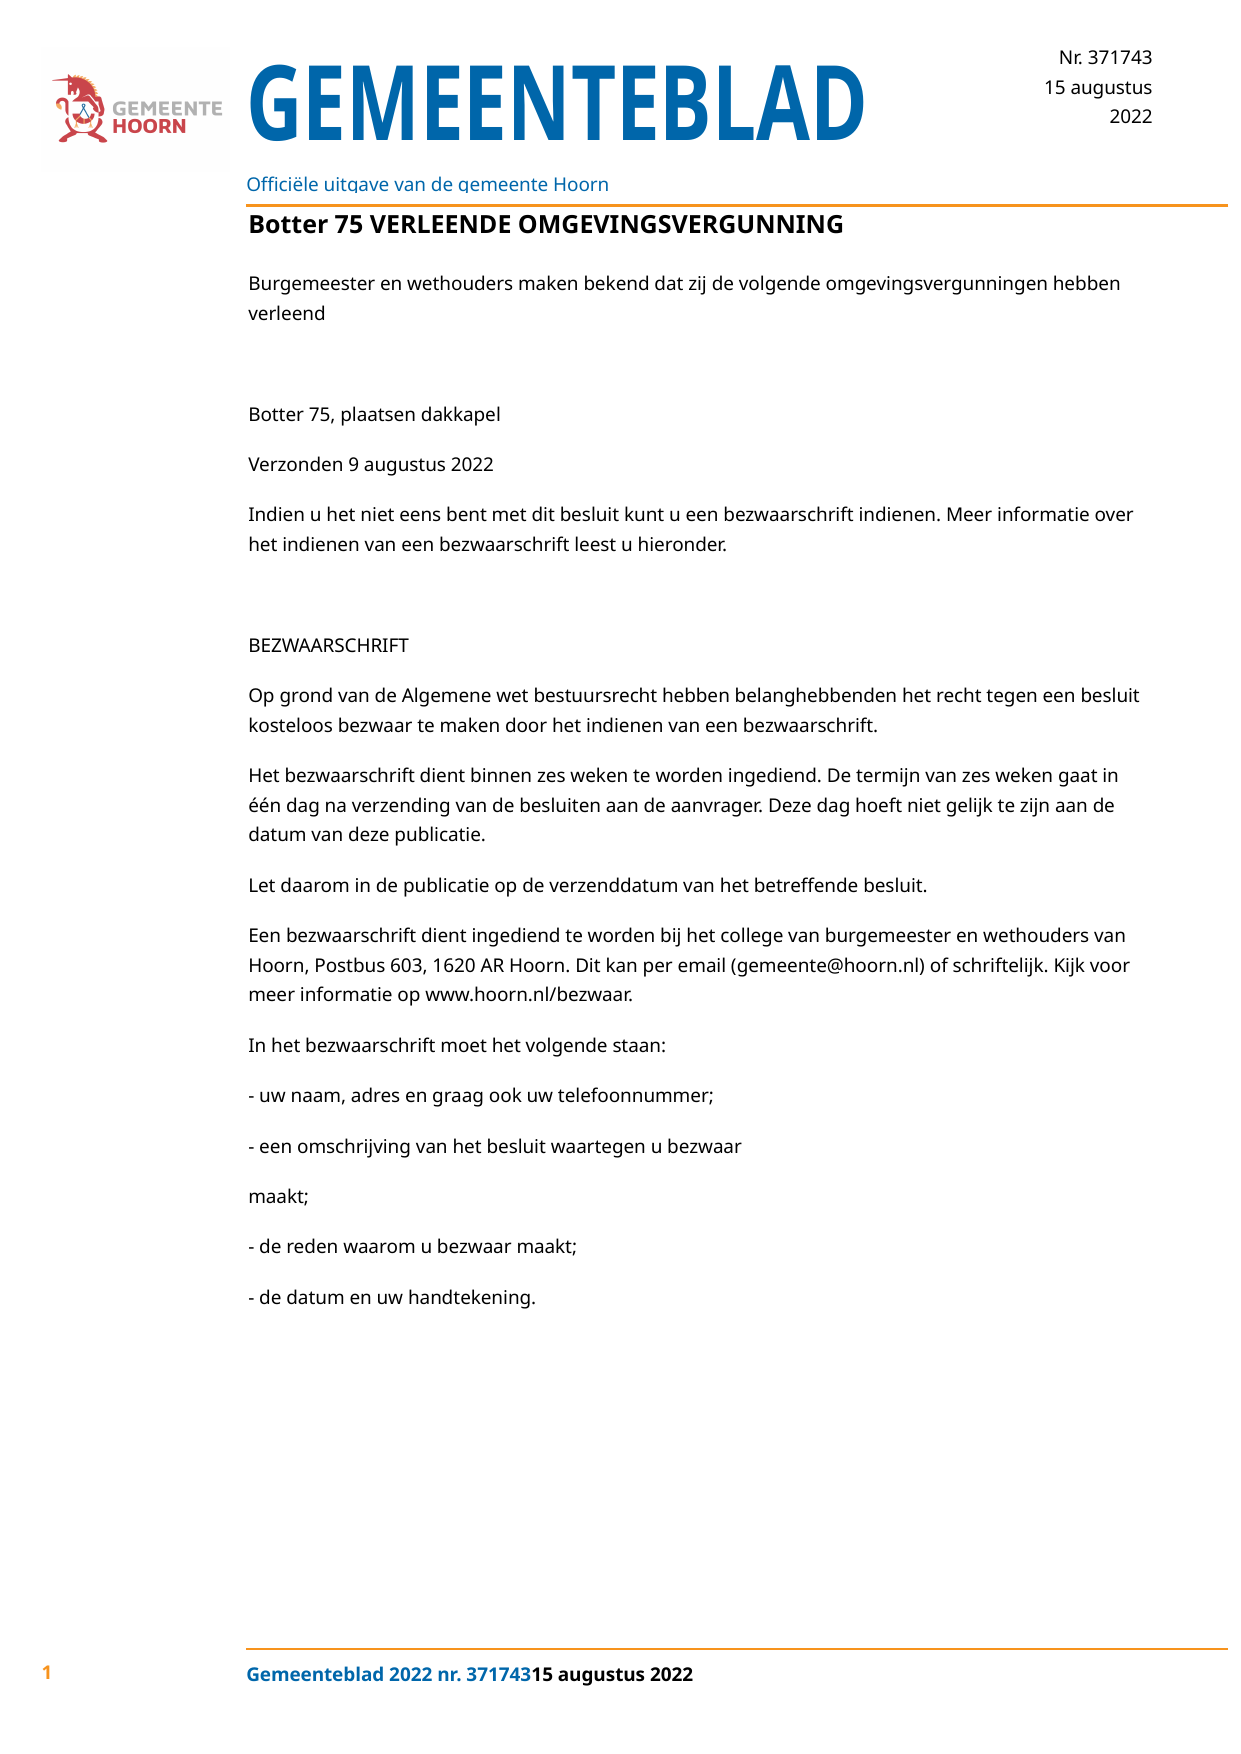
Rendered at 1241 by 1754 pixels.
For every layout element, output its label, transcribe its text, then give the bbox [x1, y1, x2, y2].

text Een bezwaarschrift dient ingediend te worden bij het college van burgemeester en wethouders van Hoorn, Postbus 603, 1620 AR Hoorn. Dit kan per email (gemeente@hoorn.nl) of schriftelijk. Kijk voor meer informatie op www.hoorn.nl/bezwaar. [248, 922, 1152, 1007]
text - uw naam, adres en graag ook uw telefoonnummer; [248, 1082, 1152, 1108]
text - de datum en uw handtekening. [248, 1284, 1152, 1310]
text maakt; [248, 1183, 1152, 1209]
text Indien u het niet eens bent met dit besluit kunt u een bezwaarschrift indienen. Meer informatie over het indienen van een bezwaarschrift leest u hieronder. [248, 502, 1152, 557]
text Burgemeester en wethouders maken bekend dat zij de volgende omgevingsvergunningen hebben verleend [248, 270, 1152, 326]
text Op grond van de Algemene wet bestuursrecht hebben belanghebbenden het recht tegen een besluit kosteloos bezwaar te maken door het indienen van een bezwaarschrift. [248, 682, 1152, 738]
text BEZWAARSCHRIFT [248, 632, 1152, 658]
text In het bezwaarschrift moet het volgende staan: [248, 1032, 1152, 1058]
text - de reden waarom u bezwaar maakt; [248, 1234, 1152, 1259]
text - een omschrijving van het besluit waartegen u bezwaar [248, 1133, 1152, 1158]
text Let daarom in de publicatie op de verzenddatum van het betreffende besluit. [248, 872, 1152, 898]
picture [41, 47, 231, 172]
text Botter 75, plaatsen dakkapel [248, 401, 1152, 426]
text Botter 75 VERLEENDE OMGEVINGSVERGUNNING [248, 207, 1152, 241]
text Verzonden 9 augustus 2022 [248, 451, 1152, 477]
text Het bezwaarschrift dient binnen zes weken te worden ingediend. De termijn van zes weken gaat in één dag na verzending van de besluiten aan de aanvrager. Deze dag hoeft niet gelijk te zijn aan de datum van deze publicatie. [248, 762, 1152, 847]
